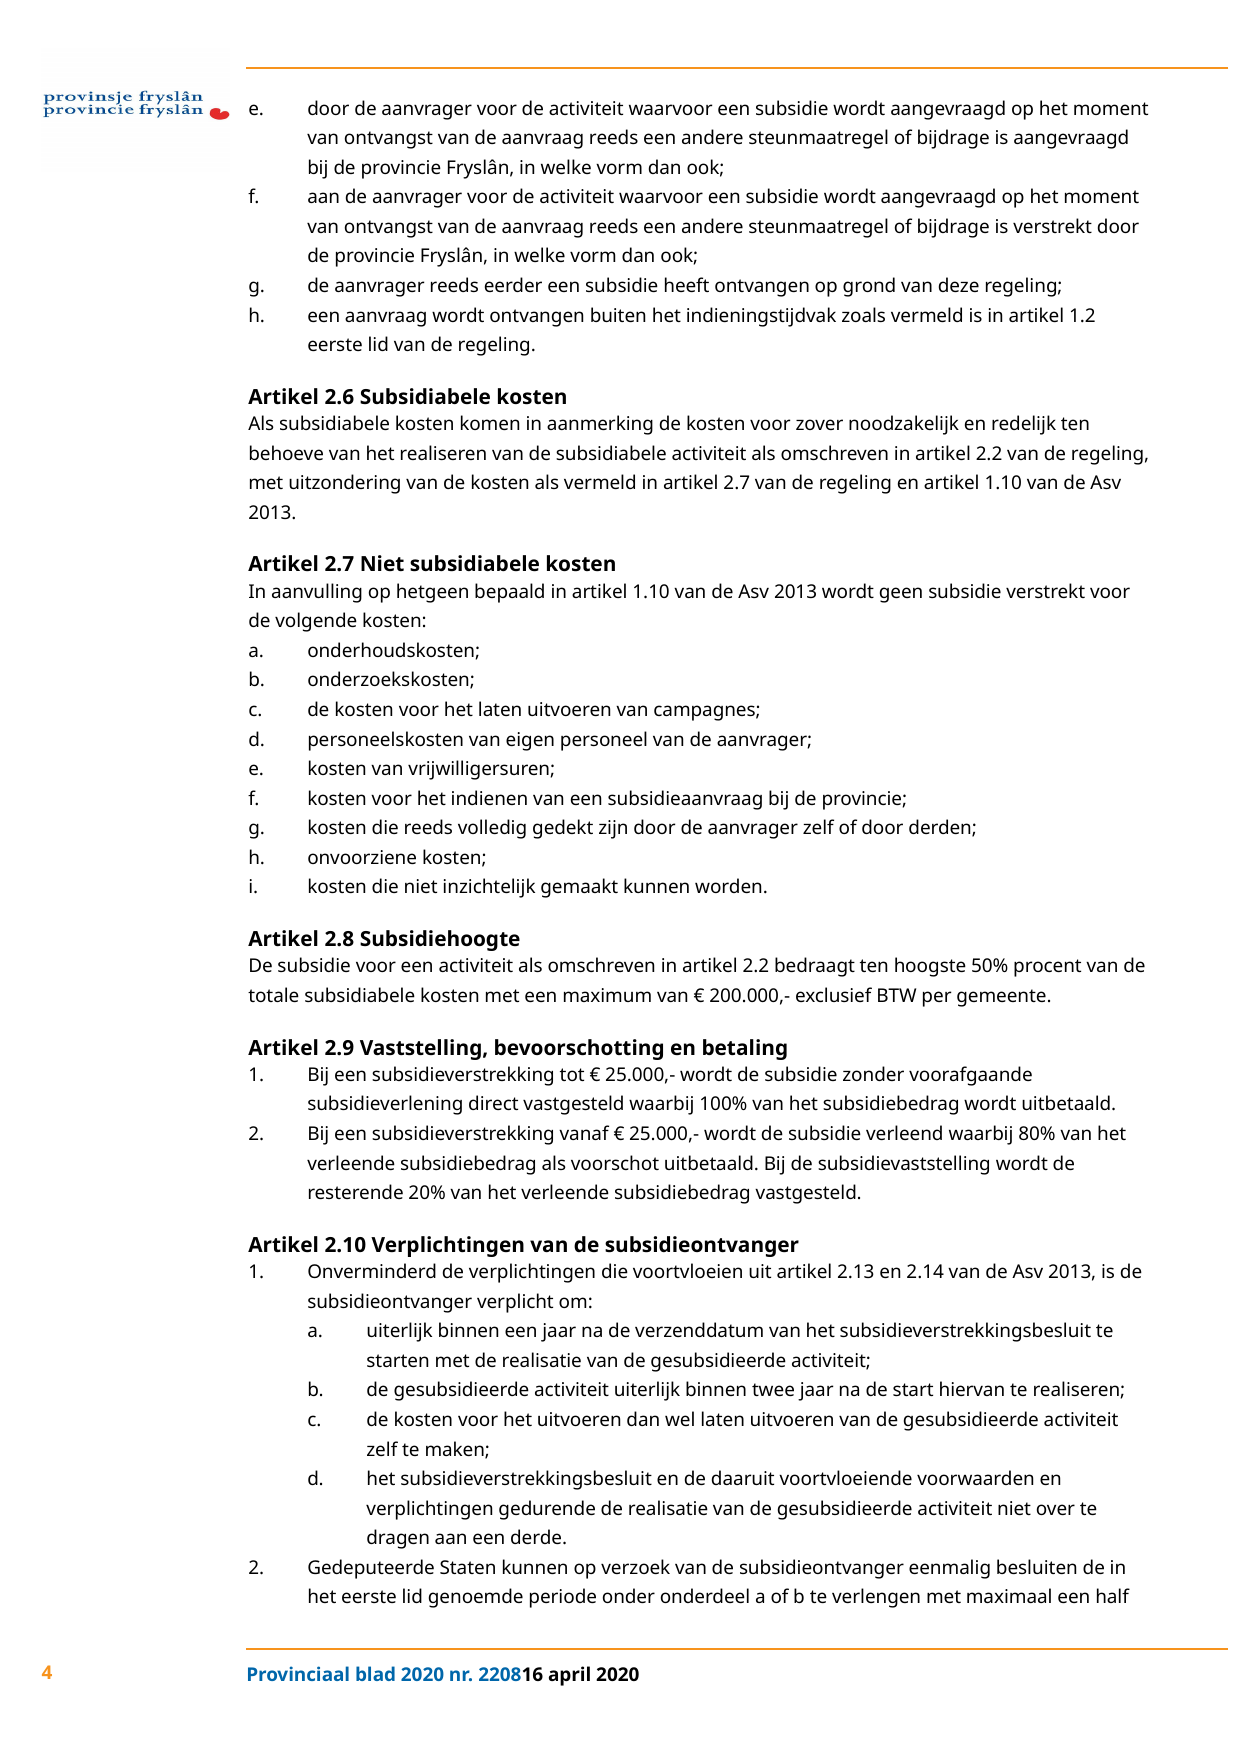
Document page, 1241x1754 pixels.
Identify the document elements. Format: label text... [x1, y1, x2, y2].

list kosten die niet inzichtelijk gemaakt kunnen worden. [248, 874, 1152, 899]
text Artikel 2.7 Niet subsidiabele kosten [248, 549, 1152, 578]
list Onverminderd de verplichtingen die voortvloeien uit artikel 2.13 en 2.14 van de Asv 2013, is de subsidieontvanger verplicht om: [248, 1258, 1152, 1313]
text In aanvulling op hetgeen bepaald in artikel 1.10 van de Asv 2013 wordt geen subsidie verstrekt voor de volgende kosten: [248, 578, 1152, 633]
list onderzoekskosten; [248, 667, 1152, 692]
list kosten van vrijwilligersuren; [248, 755, 1152, 781]
list Gedeputeerde Staten kunnen op verzoek van de subsidieontvanger eenmalig besluiten de in het eerste lid genoemde periode onder onderdeel a of b te verlengen met maximaal een half [248, 1554, 1152, 1609]
text Als subsidiabele kosten komen in aanmerking de kosten voor zover noodzakelijk en redelijk ten behoeve van het realiseren van de subsidiabele activiteit als omschreven in artikel 2.2 van de regeling, met uitzondering van de kosten als vermeld in artikel 2.7 van de regeling en artikel 1.10 van de Asv 2013. [248, 410, 1152, 525]
list aan de aanvrager voor de activiteit waarvoor een subsidie wordt aangevraagd op het moment van ontvangst van de aanvraag reeds een andere steunmaatregel of bijdrage is verstrekt door de provincie Fryslân, in welke vorm dan ook; [248, 183, 1152, 268]
list de kosten voor het uitvoeren dan wel laten uitvoeren van de gesubsidieerde activiteit zelf te maken; [307, 1406, 1152, 1461]
list de gesubsidieerde activiteit uiterlijk binnen twee jaar na de start hiervan te realiseren; [307, 1377, 1152, 1402]
list door de aanvrager voor de activiteit waarvoor een subsidie wordt aangevraagd op het moment van ontvangst van de aanvraag reeds een andere steunmaatregel of bijdrage is aangevraagd bij de provincie Fryslân, in welke vorm dan ook; [248, 95, 1152, 180]
list onderhoudskosten; [248, 637, 1152, 663]
text Artikel 2.9 Vaststelling, bevoorschotting en betaling [248, 1033, 1152, 1061]
list kosten voor het indienen van een subsidieaanvraag bij de provincie; [248, 785, 1152, 811]
text Artikel 2.10 Verplichtingen van de subsidieontvanger [248, 1230, 1152, 1258]
list onvoorziene kosten; [248, 844, 1152, 870]
picture [41, 47, 231, 172]
text Artikel 2.8 Subsidiehoogte [248, 924, 1152, 953]
list kosten die reeds volledig gedekt zijn door de aanvrager zelf of door derden; [248, 814, 1152, 840]
list de kosten voor het laten uitvoeren van campagnes; [248, 696, 1152, 722]
list het subsidieverstrekkingsbesluit en de daaruit voortvloeiende voorwaarden en verplichtingen gedurende de realisatie van de gesubsidieerde activiteit niet over te dragen aan een derde. [307, 1465, 1152, 1550]
list de aanvrager reeds eerder een subsidie heeft ontvangen op grond van deze regeling; [248, 272, 1152, 298]
list Bij een subsidieverstrekking vanaf € 25.000,- wordt de subsidie verleend waarbij 80% van het verleende subsidiebedrag als voorschot uitbetaald. Bij de subsidievaststelling wordt de resterende 20% van het verleende subsidiebedrag vastgesteld. [248, 1120, 1152, 1205]
list uiterlijk binnen een jaar na de verzenddatum van het subsidieverstrekkingsbesluit te starten met de realisatie van de gesubsidieerde activiteit; [307, 1317, 1152, 1373]
list personeelskosten van eigen personeel van de aanvrager; [248, 726, 1152, 752]
list een aanvraag wordt ontvangen buiten het indieningstijdvak zoals vermeld is in artikel 1.2 eerste lid van de regeling. [248, 302, 1152, 357]
text Artikel 2.6 Subsidiabele kosten [248, 382, 1152, 410]
text De subsidie voor een activiteit als omschreven in artikel 2.2 bedraagt ten hoogste 50% procent van de totale subsidiabele kosten met een maximum van € 200.000,- exclusief BTW per gemeente. [248, 953, 1152, 1008]
list Bij een subsidieverstrekking tot € 25.000,- wordt de subsidie zonder voorafgaande subsidieverlening direct vastgesteld waarbij 100% van het subsidiebedrag wordt uitbetaald. [248, 1061, 1152, 1116]
